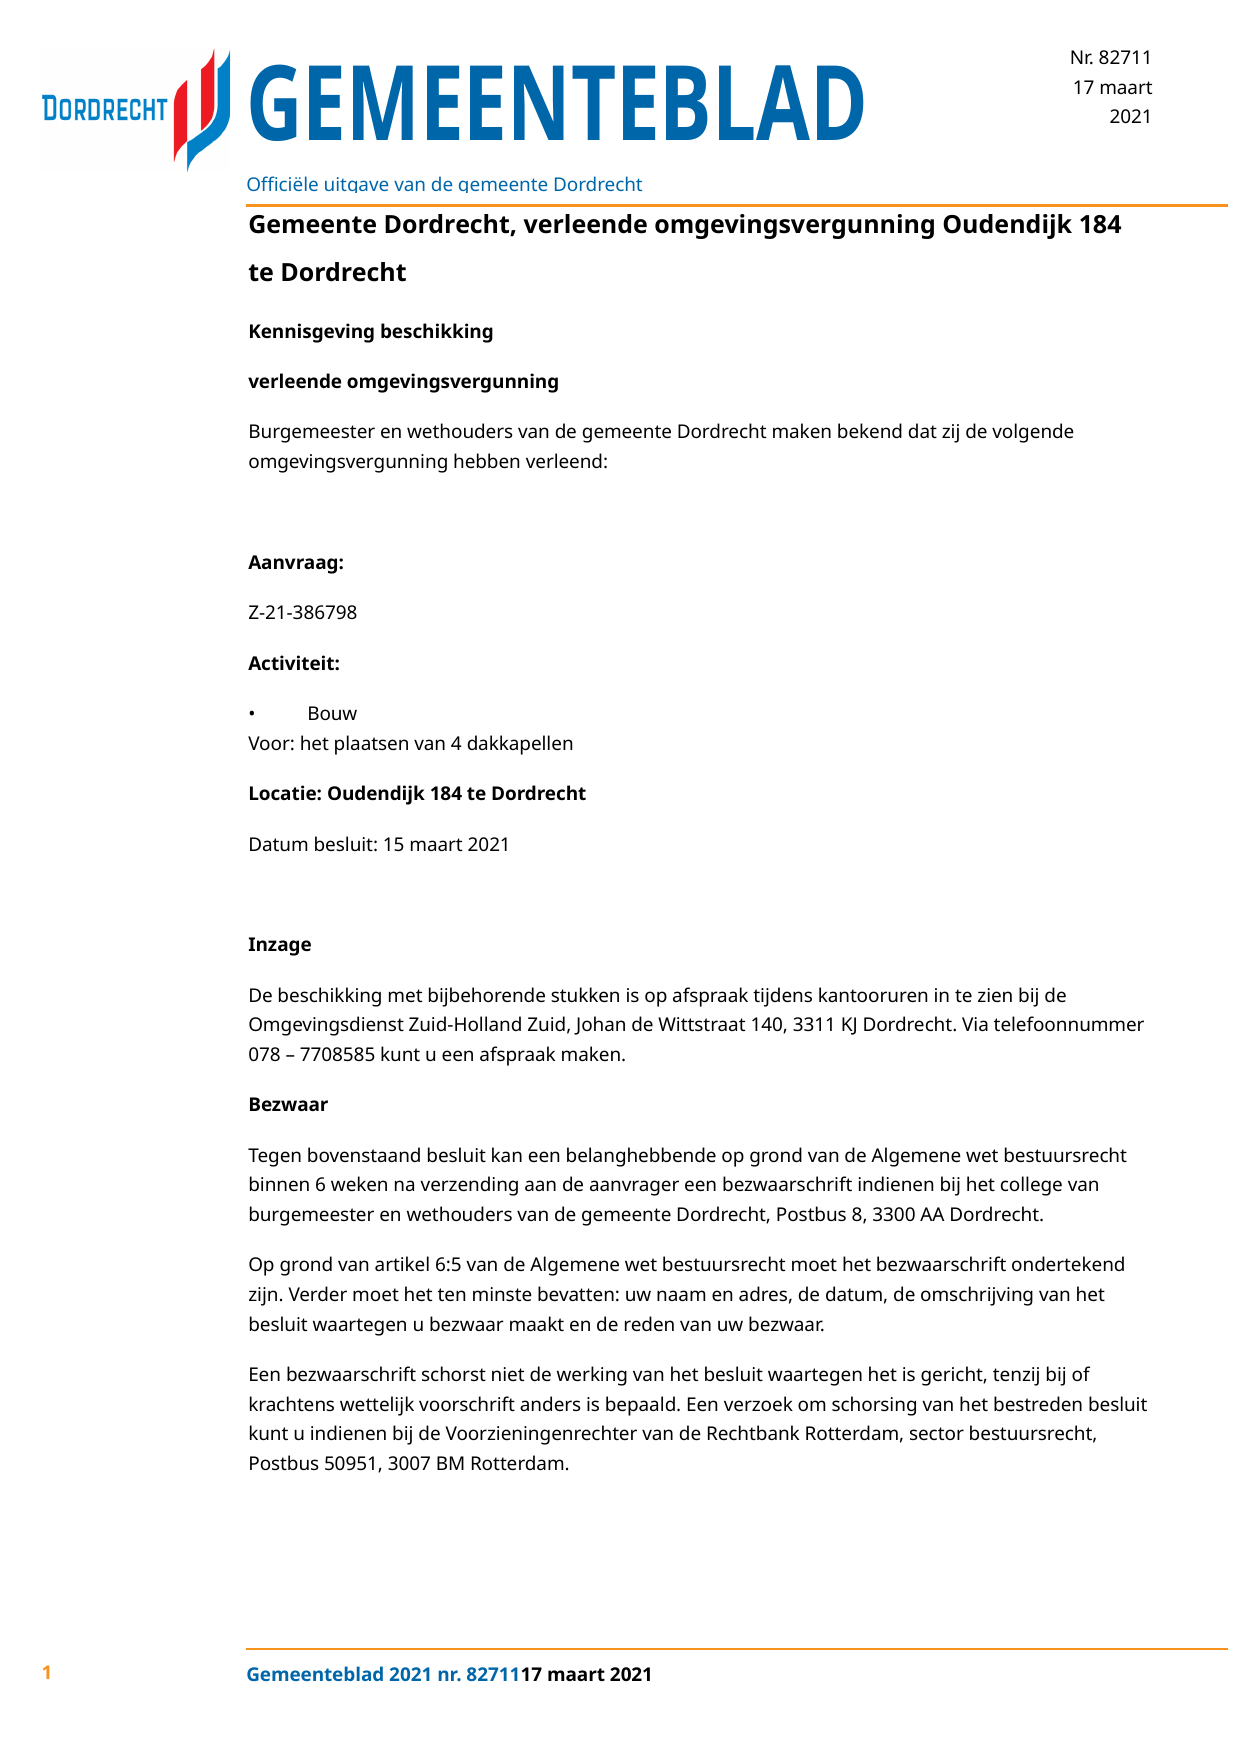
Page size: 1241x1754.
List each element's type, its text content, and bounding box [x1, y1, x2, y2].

text Op grond van artikel 6:5 van de Algemene wet bestuursrecht moet het bezwaarschrift ondertekend zijn. Verder moet het ten minste bevatten: uw naam en adres, de datum, de omschrijving van het besluit waartegen u bezwaar maakt en de reden van uw bezwaar. [248, 1252, 1152, 1337]
text Gemeente Dordrecht, verleende omgevingsvergunning Oudendijk 184 te Dordrecht [248, 207, 1152, 288]
text Bezwaar [248, 1092, 1152, 1117]
text Burgemeester en wethouders van de gemeente Dordrecht maken bekend dat zij de volgende omgevingsvergunning hebben verleend: [248, 419, 1152, 474]
text verleende omgevingsvergunning [248, 368, 1152, 394]
text Locatie: Oudendijk 184 te Dordrecht [248, 780, 1152, 806]
text Z-21-386798 [248, 599, 1152, 625]
text Voor: het plaatsen van 4 dakkapellen [248, 730, 1152, 756]
text Tegen bovenstaand besluit kan een belanghebbende op grond van de Algemene wet bestuursrecht binnen 6 weken na verzending aan de aanvrager een bezwaarschrift indienen bij het college van burgemeester en wethouders van de gemeente Dordrecht, Postbus 8, 3300 AA Dordrecht. [248, 1142, 1152, 1227]
text Een bezwaarschrift schorst niet de werking van het besluit waartegen het is gericht, tenzij bij of krachtens wettelijk voorschrift anders is bepaald. Een verzoek om schorsing van het bestreden besluit kunt u indienen bij de Voorzieningenrechter van de Rechtbank Rotterdam, sector bestuursrecht, Postbus 50951, 3007 BM Rotterdam. [248, 1361, 1152, 1476]
list Bouw [248, 700, 1152, 726]
text Inzage [248, 932, 1152, 957]
picture [41, 47, 231, 172]
text De beschikking met bijbehorende stukken is op afspraak tijdens kantooruren in te zien bij de Omgevingsdienst Zuid-Holland Zuid, Johan de Wittstraat 140, 3311 KJ Dordrecht. Via telefoonnummer 078 – 7708585 kunt u een afspraak maken. [248, 982, 1152, 1067]
text Activiteit: [248, 650, 1152, 676]
text Aanvraag: [248, 549, 1152, 575]
text Kennisgeving beschikking [248, 318, 1152, 344]
text Datum besluit: 15 maart 2021 [248, 831, 1152, 857]
